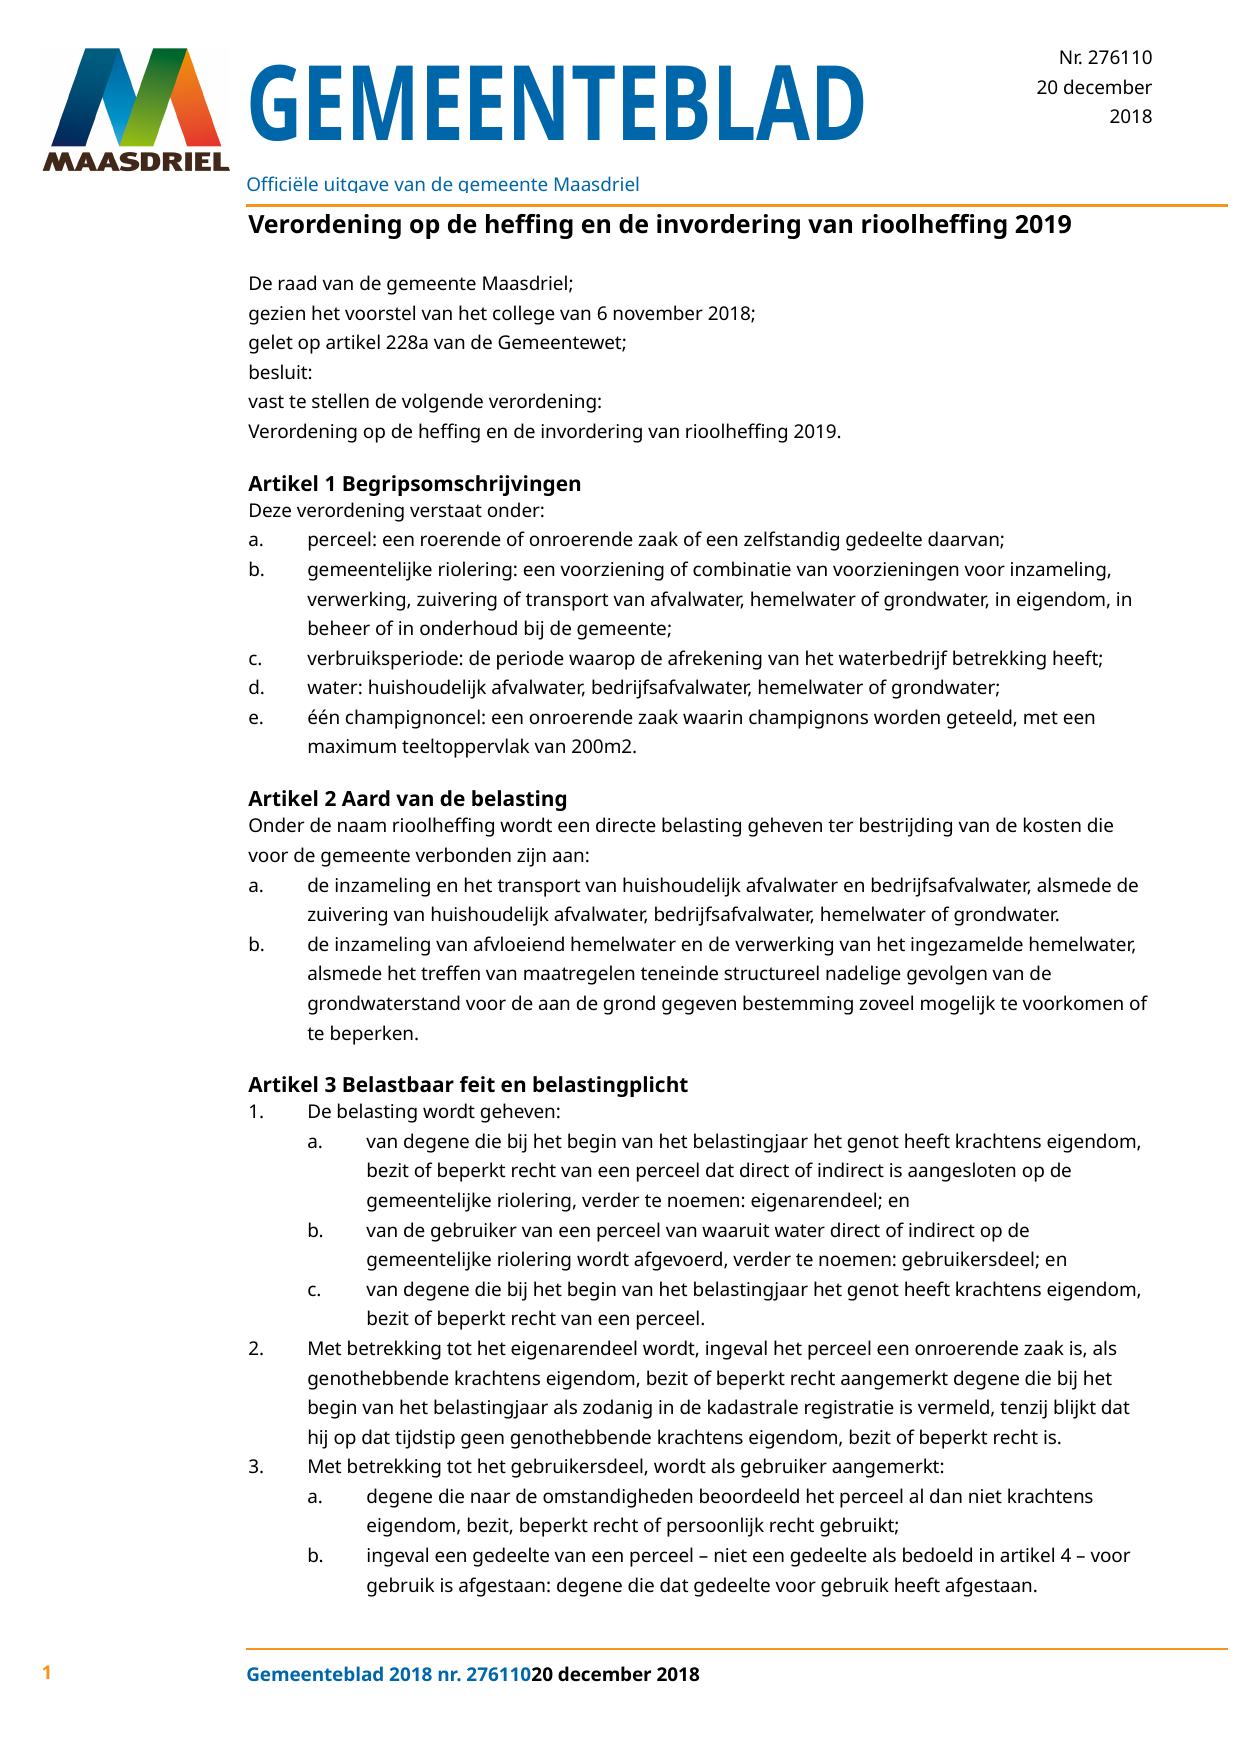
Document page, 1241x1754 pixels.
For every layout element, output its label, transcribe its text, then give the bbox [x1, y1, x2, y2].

list perceel: een roerende of onroerende zaak of een zelfstandig gedeelte daarvan; [248, 527, 1152, 552]
list ingeval een gedeelte van een perceel – niet een gedeelte als bedoeld in artikel 4 – voor gebruik is afgestaan: degene die dat gedeelte voor gebruik heeft afgestaan. [307, 1542, 1152, 1598]
list degene die naar de omstandigheden beoordeeld het perceel al dan niet krachtens eigendom, bezit, beperkt recht of persoonlijk recht gebruikt; [307, 1483, 1152, 1538]
picture [41, 47, 231, 172]
list van degene die bij het begin van het belastingjaar het genot heeft krachtens eigendom, bezit of beperkt recht van een perceel. [307, 1276, 1152, 1331]
list van degene die bij het begin van het belastingjaar het genot heeft krachtens eigendom, bezit of beperkt recht van een perceel dat direct of indirect is aangesloten op de gemeentelijke riolering, verder te noemen: eigenarendeel; en [307, 1128, 1152, 1213]
text Verordening op de heffing en de invordering van rioolheffing 2019. [248, 418, 1152, 444]
text De raad van de gemeente Maasdriel; [248, 270, 1152, 296]
text Verordening op de heffing en de invordering van rioolheffing 2019 [248, 207, 1152, 241]
list de inzameling en het transport van huishoudelijk afvalwater en bedrijfsafvalwater, alsmede de zuivering van huishoudelijk afvalwater, bedrijfsafvalwater, hemelwater of grondwater. [248, 872, 1152, 927]
text Onder de naam rioolheffing wordt een directe belasting geheven ter bestrijding van de kosten die voor de gemeente verbonden zijn aan: [248, 813, 1152, 868]
text vast te stellen de volgende verordening: [248, 389, 1152, 414]
text Deze verordening verstaat onder: [248, 497, 1152, 523]
list gemeentelijke riolering: een voorziening of combinatie van voorzieningen voor inzameling, verwerking, zuivering of transport van afvalwater, hemelwater of grondwater, in eigendom, in beheer of in onderhoud bij de gemeente; [248, 556, 1152, 641]
list water: huishoudelijk afvalwater, bedrijfsafvalwater, hemelwater of grondwater; [248, 674, 1152, 700]
text besluit: [248, 359, 1152, 385]
list één champignoncel: een onroerende zaak waarin champignons worden geteeld, met een maximum teeltoppervlak van 200m2. [248, 704, 1152, 759]
text Artikel 3 Belastbaar feit en belastingplicht [248, 1070, 1152, 1098]
list van de gebruiker van een perceel van waaruit water direct of indirect op de gemeentelijke riolering wordt afgevoerd, verder te noemen: gebruikersdeel; en [307, 1217, 1152, 1272]
list De belasting wordt geheven: [248, 1098, 1152, 1124]
text gezien het voorstel van het college van 6 november 2018; [248, 300, 1152, 326]
list Met betrekking tot het eigenarendeel wordt, ingeval het perceel een onroerende zaak is, als genothebbende krachtens eigendom, bezit of beperkt recht aangemerkt degene die bij het begin van het belastingjaar als zodanig in de kadastrale registratie is vermeld, tenzij blijkt dat hij op dat tijdstip geen genothebbende krachtens eigendom, bezit of beperkt recht is. [248, 1335, 1152, 1450]
text Artikel 2 Aard van de belasting [248, 784, 1152, 813]
list de inzameling van afvloeiend hemelwater en de verwerking van het ingezamelde hemelwater, alsmede het treffen van maatregelen teneinde structureel nadelige gevolgen van de grondwaterstand voor de aan de grond gegeven bestemming zoveel mogelijk te voorkomen of te beperken. [248, 931, 1152, 1045]
text gelet op artikel 228a van de Gemeentewet; [248, 329, 1152, 355]
list verbruiksperiode: de periode waarop de afrekening van het waterbedrijf betrekking heeft; [248, 645, 1152, 671]
list Met betrekking tot het gebruikersdeel, wordt als gebruiker aangemerkt: [248, 1453, 1152, 1479]
text Artikel 1 Begripsomschrijvingen [248, 469, 1152, 497]
